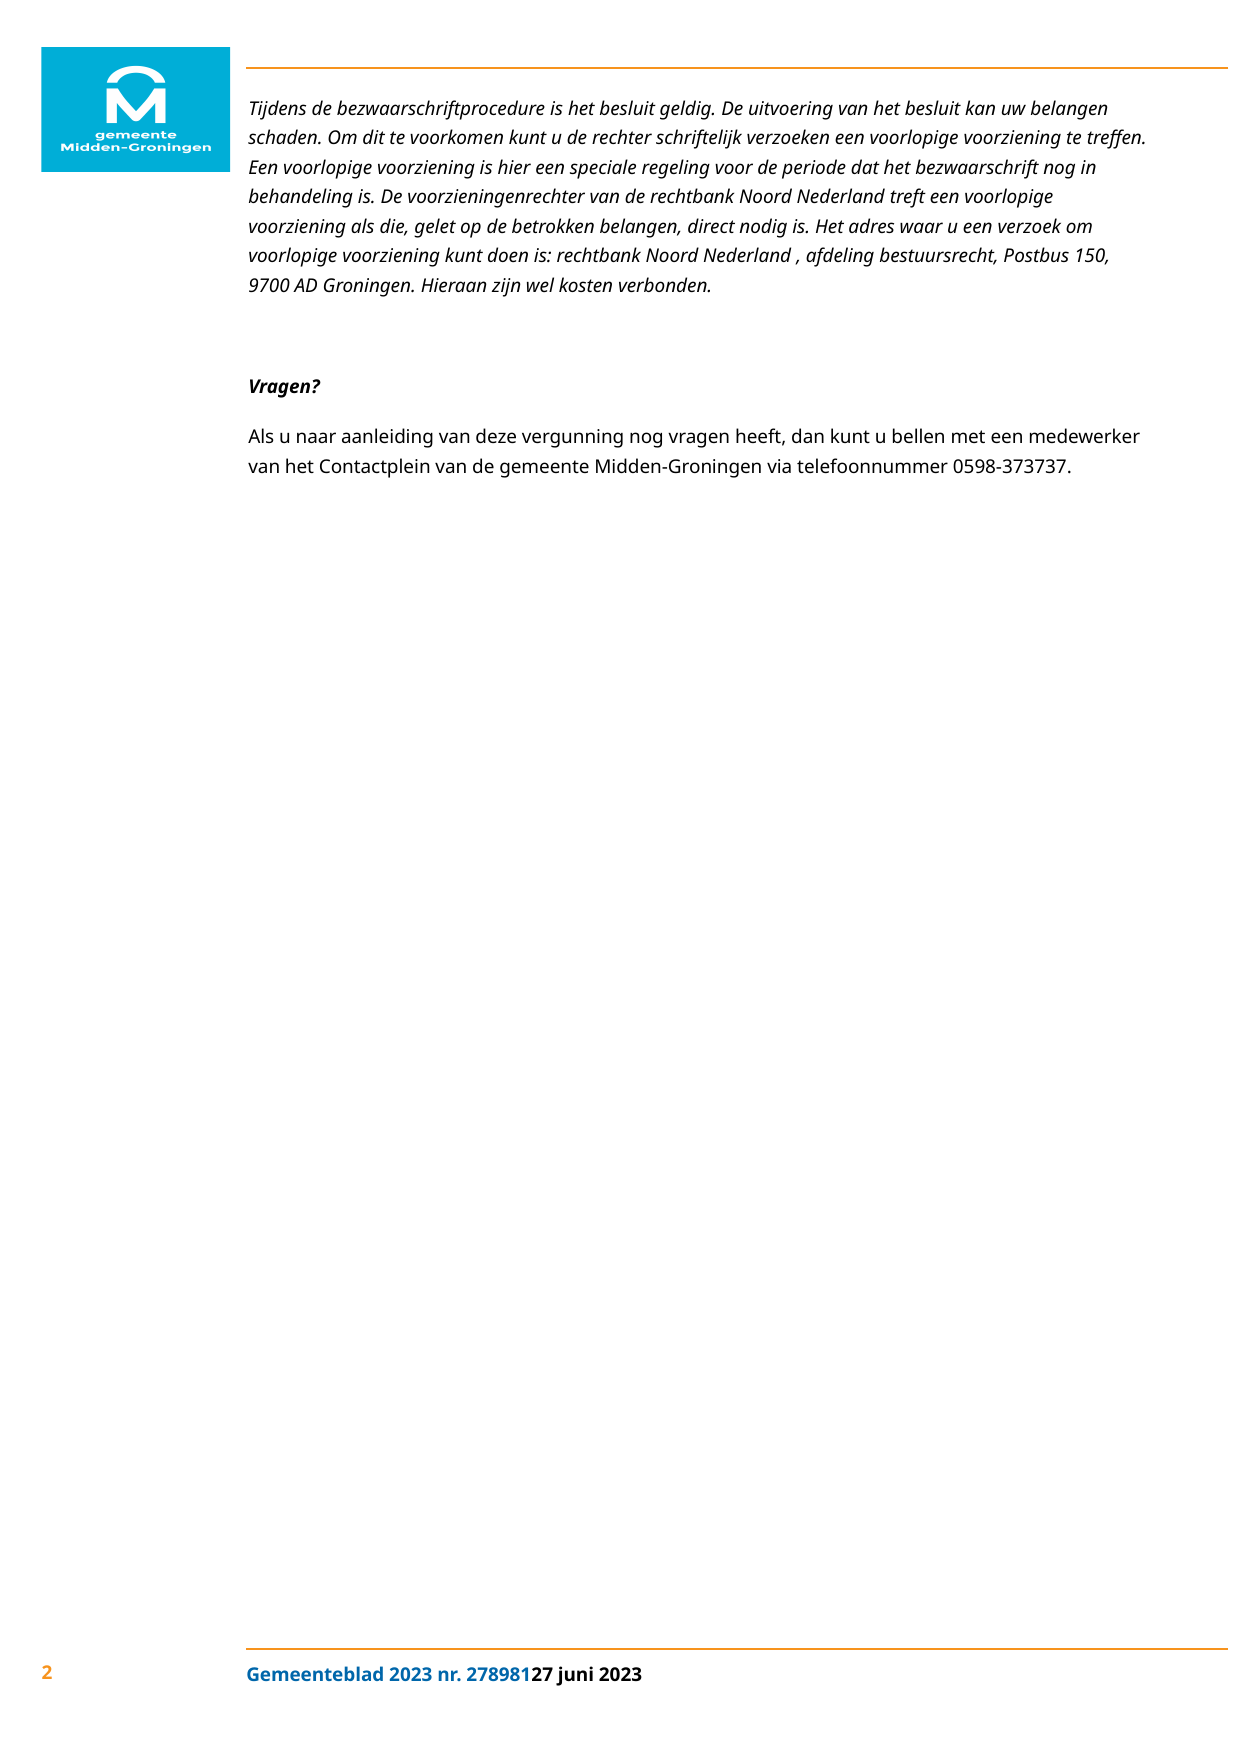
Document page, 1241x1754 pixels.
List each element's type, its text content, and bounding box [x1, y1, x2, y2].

picture [107, 89, 165, 122]
text Vragen? [248, 373, 1152, 399]
text Tijdens de bezwaarschriftprocedure is het besluit geldig. De uitvoering van het besluit kan uw belangen schaden. Om dit te voorkomen kunt u de rechter schriftelijk verzoeken een voorlopige voorziening te treffen. Een voorlopige voorziening is hier een speciale regeling voor de periode dat het bezwaarschrift nog in behandeling is. De voorzieningenrechter van de rechtbank Noord Nederland treft een voorlopige voorziening als die, gelet op de betrokken belangen, direct nodig is. Het adres waar u een verzoek om voorlopige voorziening kunt doen is: rechtbank Noord Nederland , afdeling bestuursrecht, Postbus 150, 9700 AD Groningen. Hieraan zijn wel kosten verbonden. [248, 95, 1152, 298]
picture [108, 66, 164, 82]
picture [184, 146, 190, 153]
text Als u naar aanleiding van deze vergunning nog vragen heeft, dan kunt u bellen met een medewerker van het Contactplein van de gemeente Midden-Groningen via telefoonnummer 0598-373737. [248, 423, 1152, 479]
